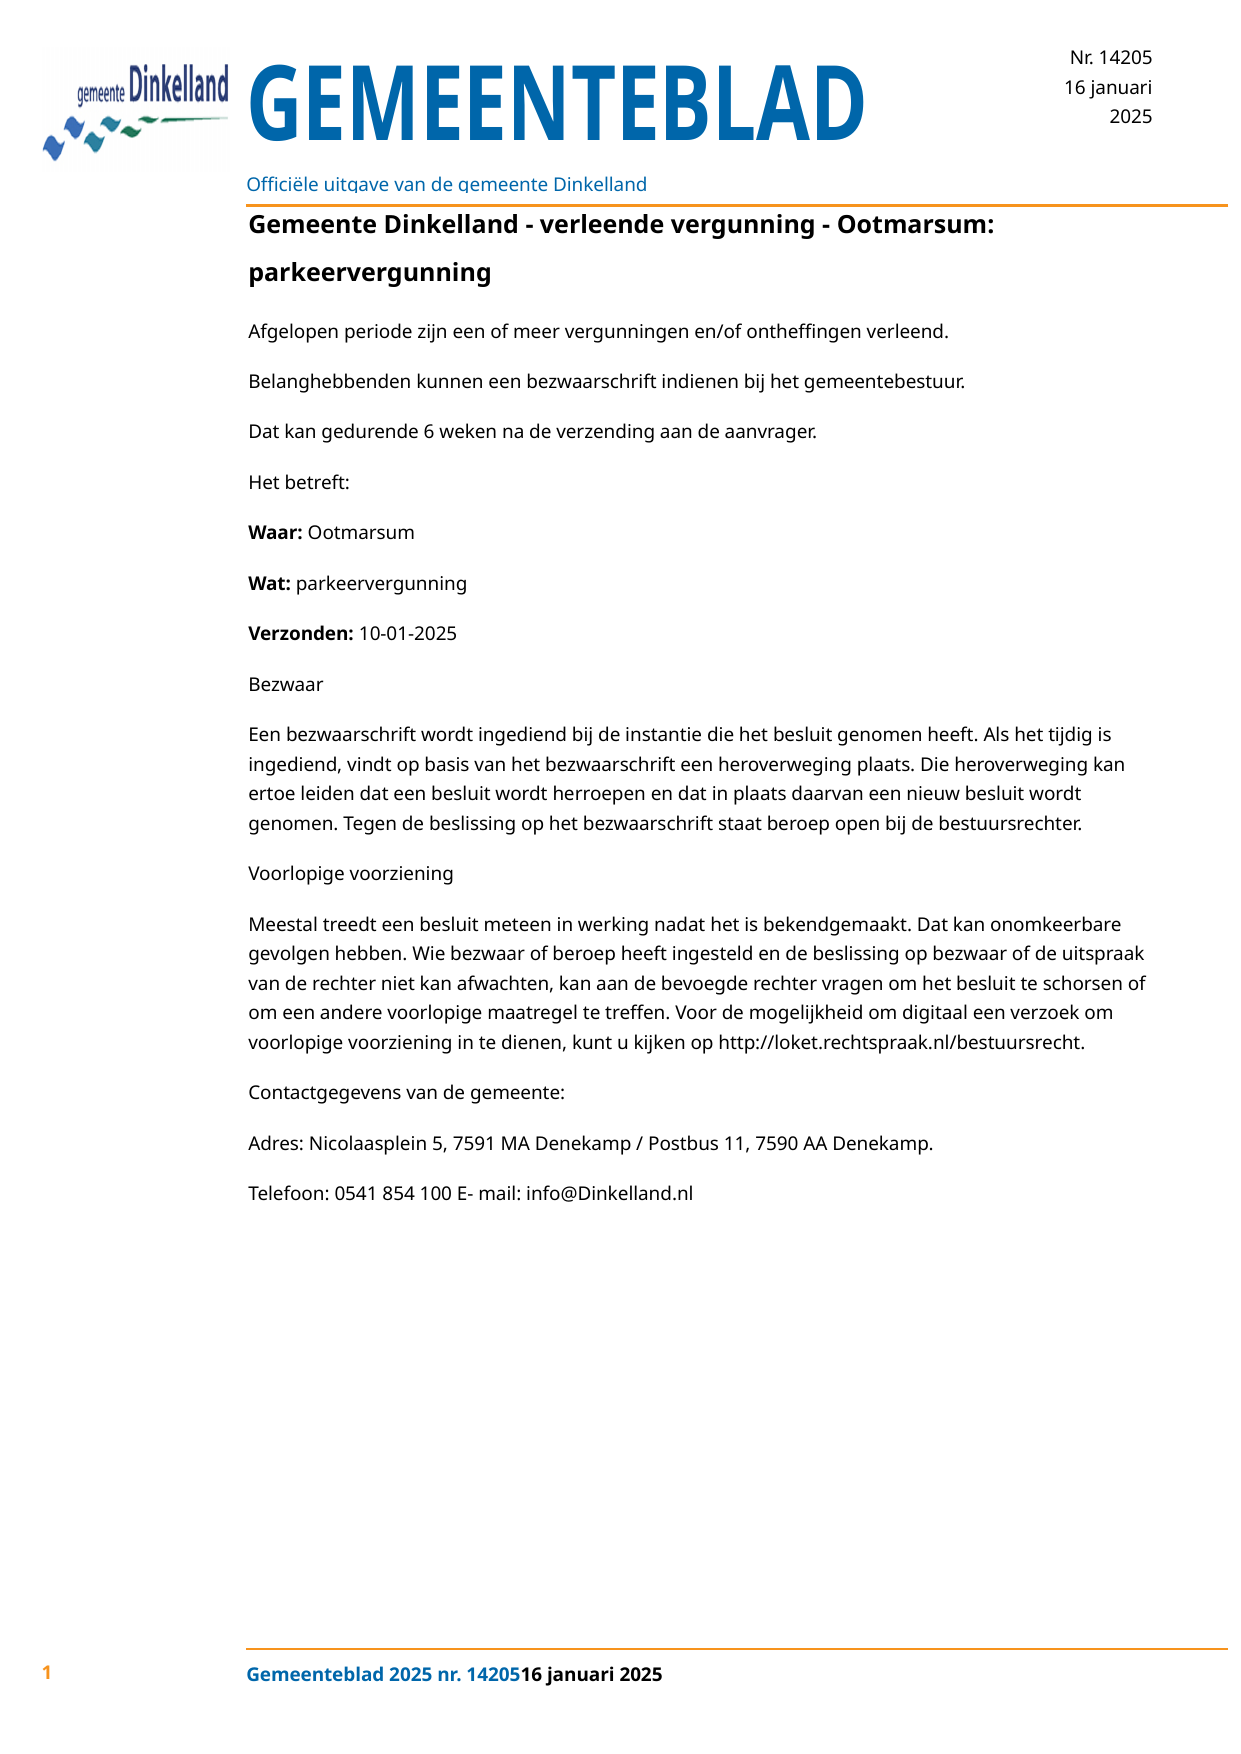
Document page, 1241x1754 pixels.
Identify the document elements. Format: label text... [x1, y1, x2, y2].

text Waar: Ootmarsum [248, 519, 1152, 545]
text Verzonden: 10-01-2025 [248, 620, 1152, 646]
text Dat kan gedurende 6 weken na de verzending aan de aanvrager. [248, 419, 1152, 444]
text Een bezwaarschrift wordt ingediend bij de instantie die het besluit genomen heeft. Als het tijdig is ingediend, vindt op basis van het bezwaarschrift een heroverweging plaats. Die heroverweging kan ertoe leiden dat een besluit wordt herroepen en dat in plaats daarvan een nieuw besluit wordt genomen. Tegen de beslissing op het bezwaarschrift staat beroep open bij de bestuursrechter. [248, 721, 1152, 836]
text Afgelopen periode zijn een of meer vergunningen en/of ontheffingen verleend. [248, 318, 1152, 344]
text Meestal treedt een besluit meteen in werking nadat het is bekendgemaakt. Dat kan onomkeerbare gevolgen hebben. Wie bezwaar of beroep heeft ingesteld en de beslissing op bezwaar of de uitspraak van de rechter niet kan afwachten, kan aan de bevoegde rechter vragen om het besluit te schorsen of om een andere voorlopige maatregel te treffen. Voor de mogelijkheid om digitaal een verzoek om voorlopige voorziening in te dienen, kunt u kijken op http://loket.rechtspraak.nl/bestuursrecht. [248, 911, 1152, 1055]
text Gemeente Dinkelland - verleende vergunning - Ootmarsum: parkeervergunning [248, 207, 1152, 288]
text Contactgegevens van de gemeente: [248, 1079, 1152, 1105]
text Wat: parkeervergunning [248, 570, 1152, 596]
text Het betreft: [248, 469, 1152, 495]
picture [41, 47, 231, 172]
text Belanghebbenden kunnen een bezwaarschrift indienen bij het gemeentebestuur. [248, 368, 1152, 394]
text Adres: Nicolaasplein 5, 7591 MA Denekamp / Postbus 11, 7590 AA Denekamp. [248, 1130, 1152, 1156]
text Voorlopige voorziening [248, 860, 1152, 886]
text Telefoon: 0541 854 100 E- mail: info@Dinkelland.nl [248, 1180, 1152, 1206]
text Bezwaar [248, 671, 1152, 697]
